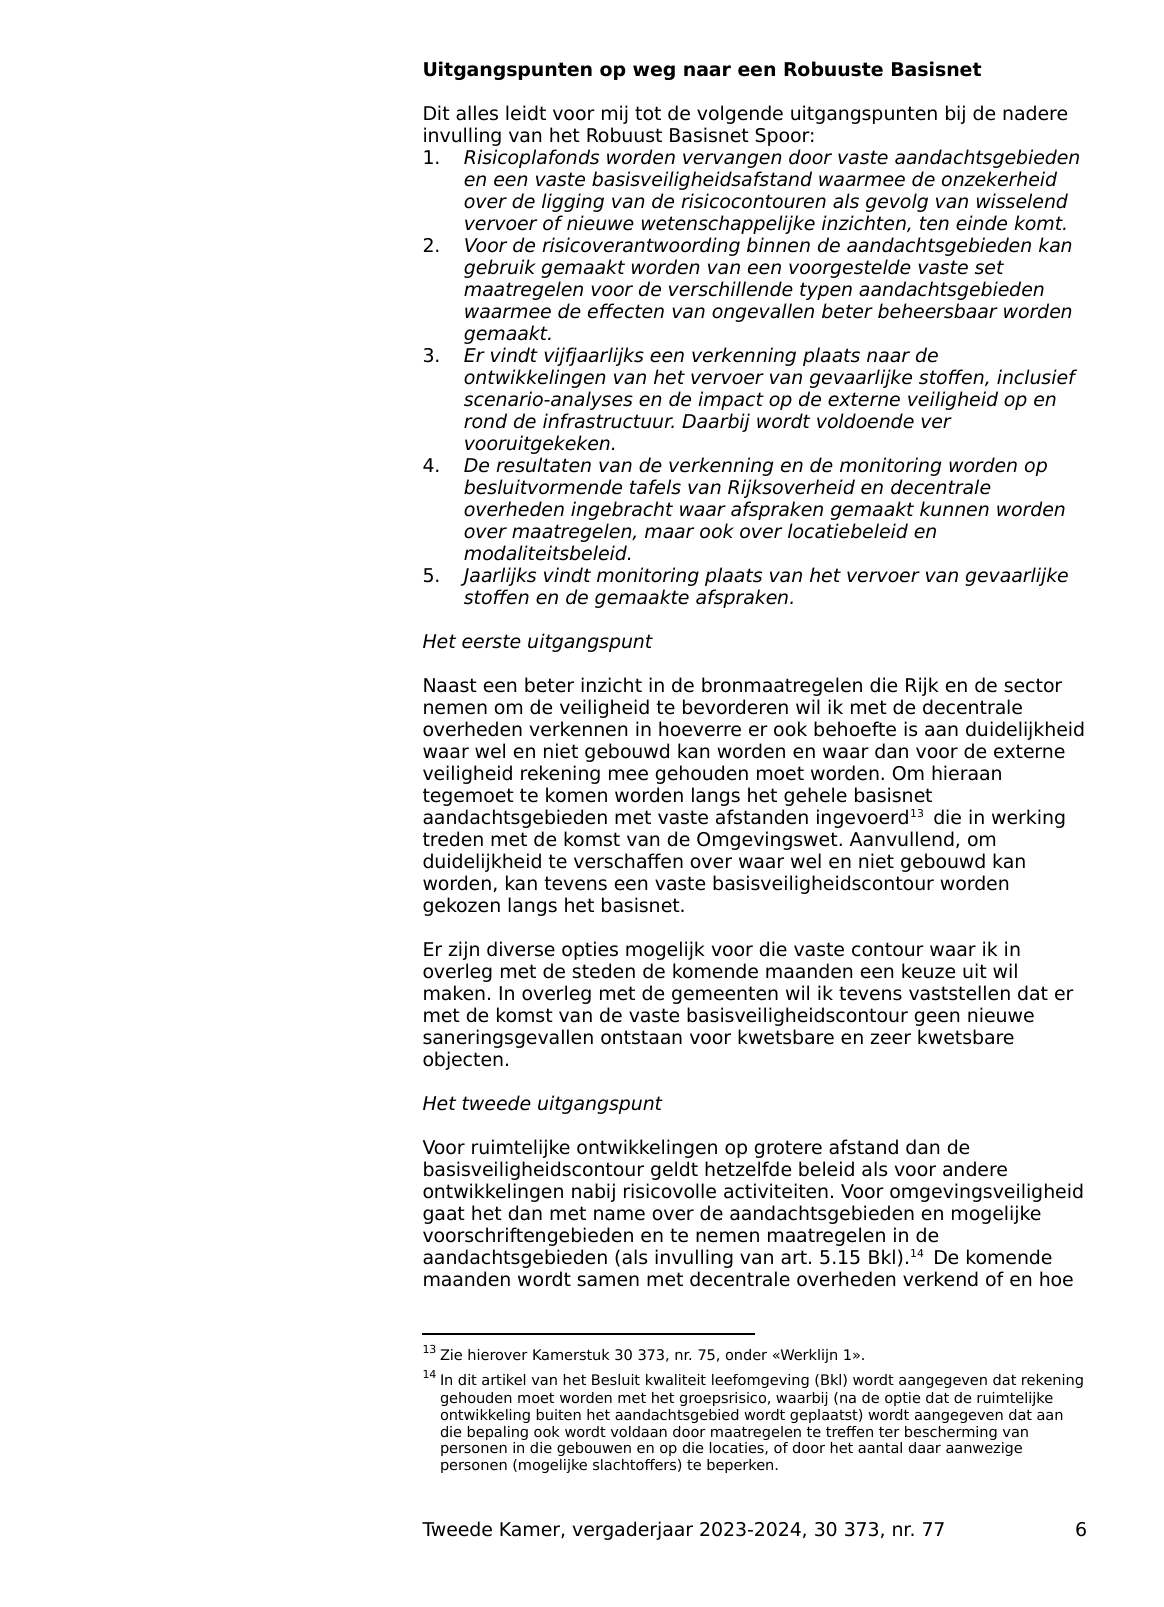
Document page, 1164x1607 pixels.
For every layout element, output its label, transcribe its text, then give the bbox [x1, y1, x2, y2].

text In dit artikel van het Besluit kwaliteit leefomgeving (Bkl) wordt aangegeven dat rekening gehouden moet worden met het groepsrisico, waarbij (na de optie dat de ruimtelijke ontwikkeling buiten het aandachtsgebied wordt geplaatst) wordt aangegeven dat aan die bepaling ook wordt voldaan door maatregelen te treffen ter bescherming van personen in die gebouwen en op die locaties, of door het aantal daar aanwezige personen (mogelijke slachtoffers) te beperken. [422, 1368, 1087, 1474]
text Zie hierover Kamerstuk 30 373, nr. 75, onder «Werklijn 1». [422, 1343, 1087, 1365]
text 4. De resultaten van de verkenning en de monitoring worden op besluitvormende tafels van Rijksoverheid en decentrale overheden ingebracht waar afspraken gemaakt kunnen worden over maatregelen, maar ook over locatiebeleid en modaliteitsbeleid. [422, 455, 1087, 565]
text 1. Risicoplafonds worden vervangen door vaste aandachtsgebieden en een vaste basisveiligheidsafstand waarmee de onzekerheid over de ligging van de risicocontouren als gevolg van wisselend vervoer of nieuwe wetenschappelijke inzichten, ten einde komt. [422, 147, 1087, 235]
text Dit alles leidt voor mij tot de volgende uitgangspunten bij de nadere invulling van het Robuust Basisnet Spoor: [422, 103, 1087, 147]
text Voor ruimtelijke ontwikkelingen op grotere afstand dan de basisveiligheidscontour geldt hetzelfde beleid als voor andere ontwikkelingen nabij risicovolle activiteiten. Voor omgevingsveiligheid gaat het dan met name over de aandachtsgebieden en mogelijke voorschriftengebieden en te nemen maatregelen in de aandachtsgebieden (als invulling van art. 5.15 Bkl). De komende maanden wordt samen met decentrale overheden verkend of en hoe [422, 1137, 1087, 1291]
text Er zijn diverse opties mogelijk voor die vaste contour waar ik in overleg met de steden de komende maanden een keuze uit wil maken. In overleg met de gemeenten wil ik tevens vaststellen dat er met de komst van de vaste basisveiligheidscontour geen nieuwe saneringsgevallen ontstaan voor kwetsbare en zeer kwetsbare objecten. [422, 939, 1087, 1071]
text Naast een beter inzicht in de bronmaatregelen die Rijk en de sector nemen om de veiligheid te bevorderen wil ik met de decentrale overheden verkennen in hoeverre er ook behoefte is aan duidelijkheid waar wel en niet gebouwd kan worden en waar dan voor de externe veiligheid rekening mee gehouden moet worden. Om hieraan tegemoet te komen worden langs het gehele basisnet aandachtsgebieden met vaste afstanden ingevoerd die in werking treden met de komst van de Omgevingswet. Aanvullend, om duidelijkheid te verschaffen over waar wel en niet gebouwd kan worden, kan tevens een vaste basisveiligheidscontour worden gekozen langs het basisnet. [422, 675, 1087, 917]
subtitle Het tweede uitgangspunt [422, 1093, 1087, 1115]
text 3. Er vindt vijfjaarlijks een verkenning plaats naar de ontwikkelingen van het vervoer van gevaarlijke stoffen, inclusief scenario-analyses en de impact op de externe veiligheid op en rond de infrastructuur. Daarbij wordt voldoende ver vooruitgekeken. [422, 345, 1087, 455]
text 2. Voor de risicoverantwoording binnen de aandachtsgebieden kan gebruik gemaakt worden van een voorgestelde vaste set maatregelen voor de verschillende typen aandachtsgebieden waarmee de effecten van ongevallen beter beheersbaar worden gemaakt. [422, 235, 1087, 345]
subtitle Uitgangspunten op weg naar een Robuuste Basisnet [422, 59, 1087, 81]
text 5. Jaarlijks vindt monitoring plaats van het vervoer van gevaarlijke stoffen en de gemaakte afspraken. [422, 565, 1087, 609]
subtitle Het eerste uitgangspunt [422, 631, 1087, 653]
